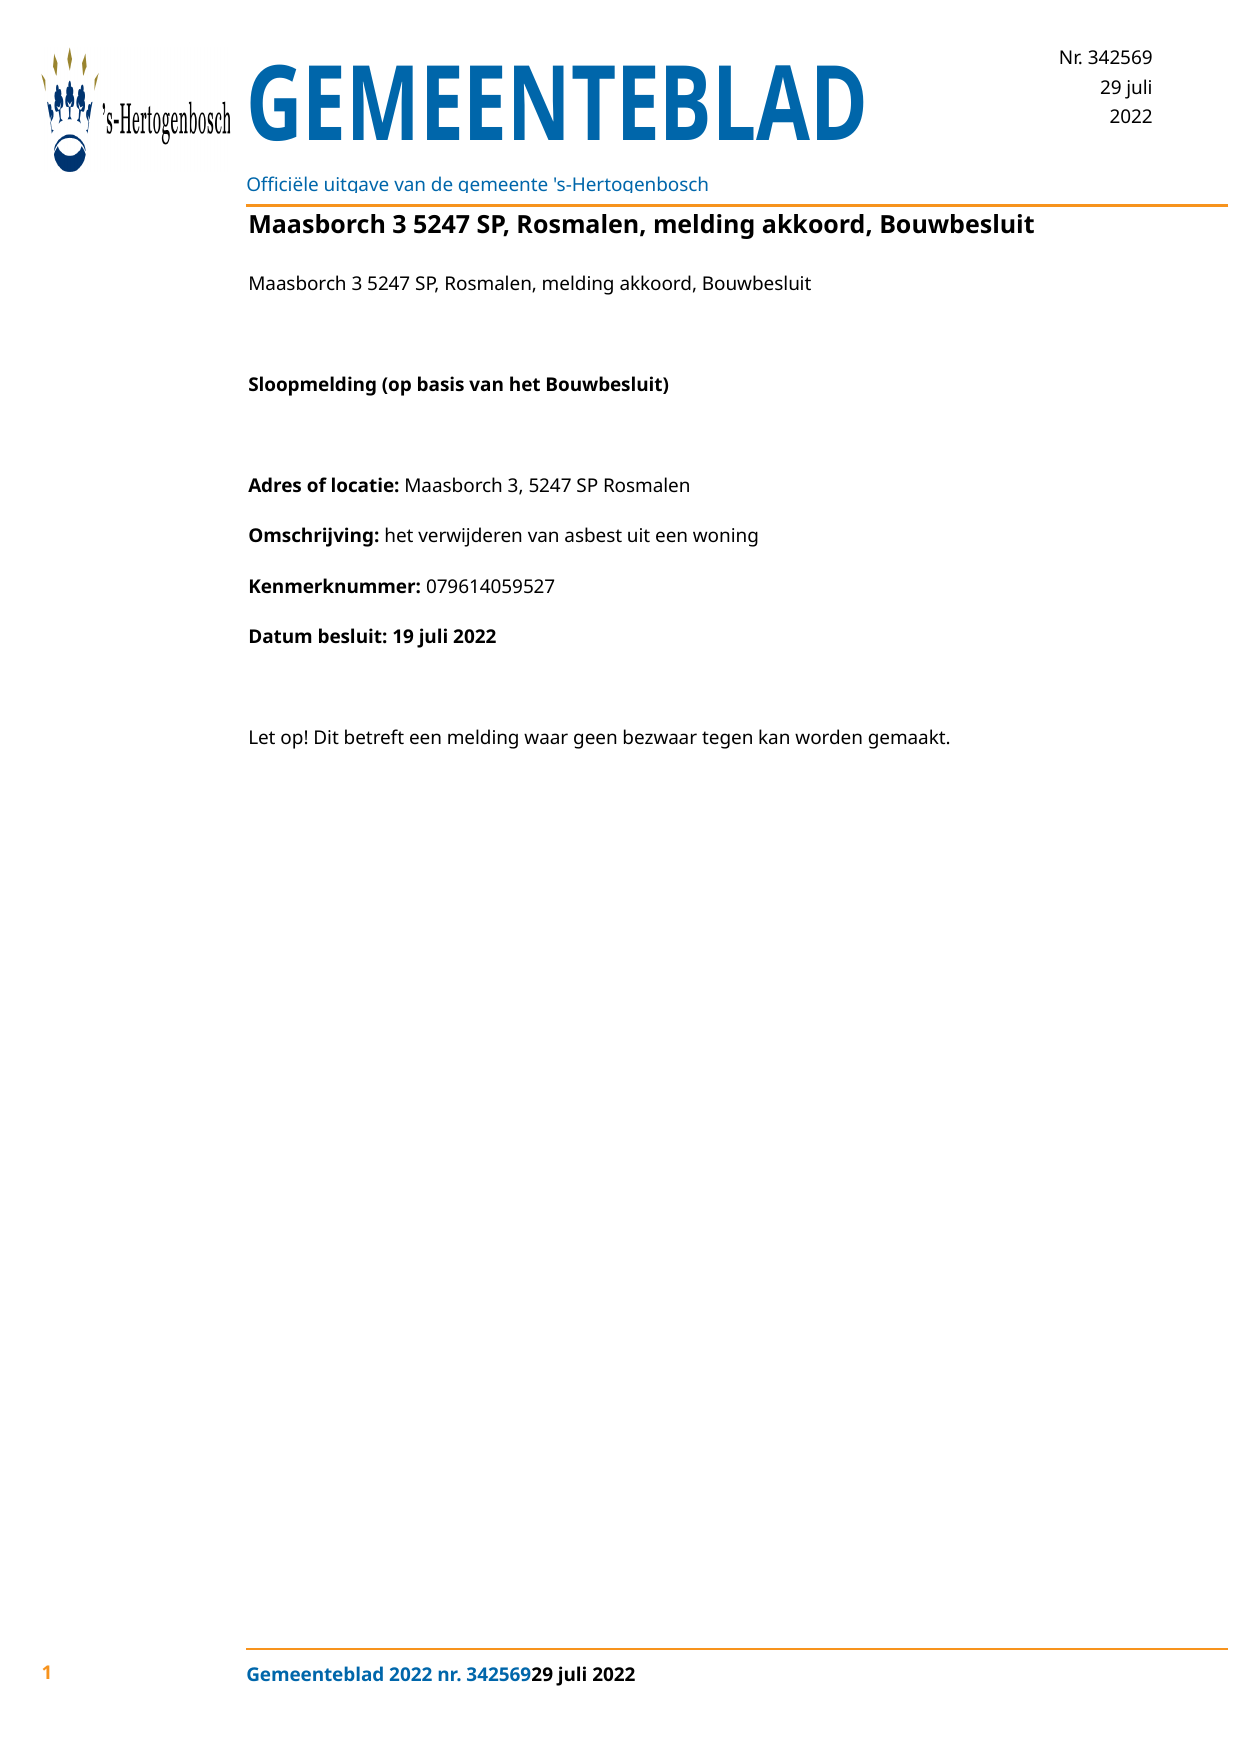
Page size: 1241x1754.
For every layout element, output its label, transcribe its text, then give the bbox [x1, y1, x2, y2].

picture [41, 47, 231, 172]
text Let op! Dit betreft een melding waar geen bezwaar tegen kan worden gemaakt. [248, 724, 1152, 750]
text Kenmerknummer: 079614059527 [248, 573, 1152, 598]
text Maasborch 3 5247 SP, Rosmalen, melding akkoord, Bouwbesluit [248, 270, 1152, 296]
text Datum besluit: 19 juli 2022 [248, 623, 1152, 649]
text Adres of locatie: Maasborch 3, 5247 SP Rosmalen [248, 472, 1152, 498]
text Omschrijving: het verwijderen van asbest uit een woning [248, 522, 1152, 548]
text Maasborch 3 5247 SP, Rosmalen, melding akkoord, Bouwbesluit [248, 207, 1152, 241]
text Sloopmelding (op basis van het Bouwbesluit) [248, 371, 1152, 397]
